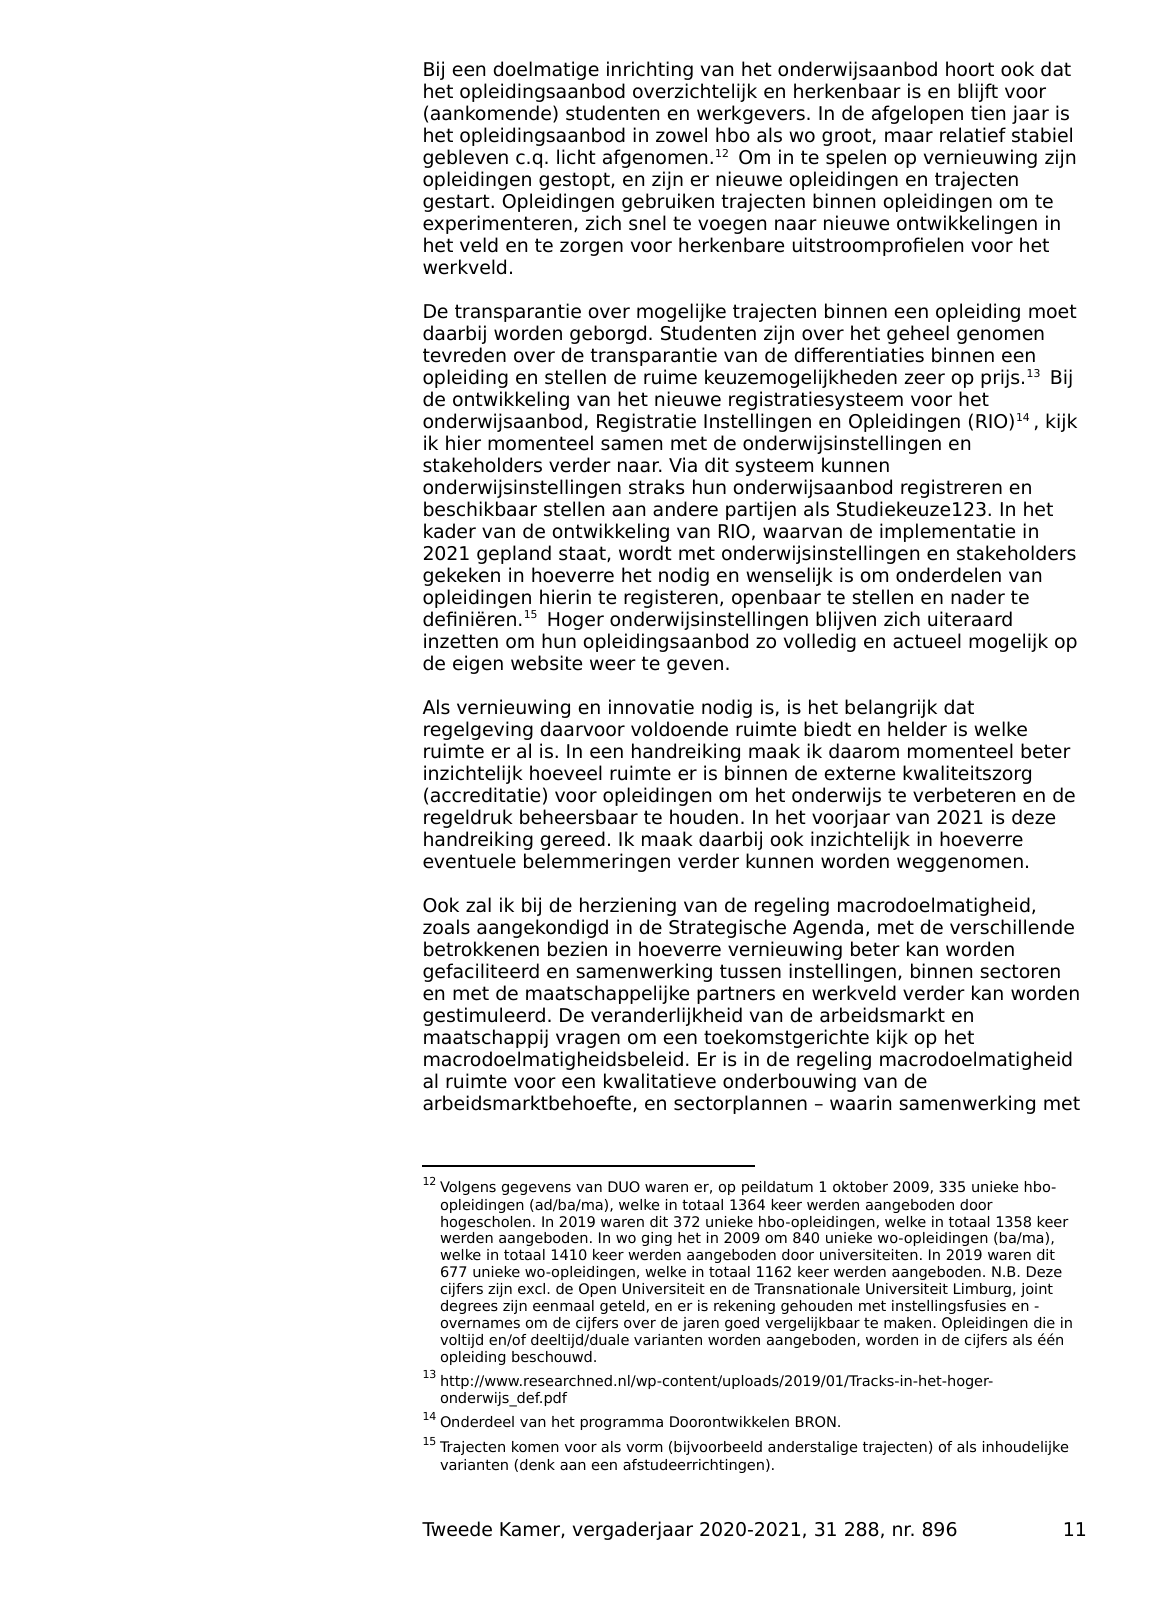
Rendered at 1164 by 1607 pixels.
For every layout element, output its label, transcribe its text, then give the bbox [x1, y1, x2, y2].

text http://www.researchned.nl/wp-content/uploads/2019/01/Tracks-in-het-hoger-onderwijs_def.pdf [422, 1368, 1087, 1407]
text Ook zal ik bij de herziening van de regeling macrodoelmatigheid, zoals aangekondigd in de Strategische Agenda, met de verschillende betrokkenen bezien in hoeverre vernieuwing beter kan worden gefaciliteerd en samenwerking tussen instellingen, binnen sectoren en met de maatschappelijke partners en werkveld verder kan worden gestimuleerd. De veranderlijkheid van de arbeidsmarkt en maatschappij vragen om een toekomstgerichte kijk op het macrodoelmatigheidsbeleid. Er is in de regeling macrodoelmatigheid al ruimte voor een kwalitatieve onderbouwing van de arbeidsmarktbehoefte, en sectorplannen – waarin samenwerking met [422, 895, 1087, 1115]
text De transparantie over mogelijke trajecten binnen een opleiding moet daarbij worden geborgd. Studenten zijn over het geheel genomen tevreden over de transparantie van de differentiaties binnen een opleiding en stellen de ruime keuzemogelijkheden zeer op prijs. Bij de ontwikkeling van het nieuwe registratiesysteem voor het onderwijsaanbod, Registratie Instellingen en Opleidingen (RIO), kijk ik hier momenteel samen met de onderwijsinstellingen en stakeholders verder naar. Via dit systeem kunnen onderwijsinstellingen straks hun onderwijsaanbod registreren en beschikbaar stellen aan andere partijen als Studiekeuze123. In het kader van de ontwikkeling van RIO, waarvan de implementatie in 2021 gepland staat, wordt met onderwijsinstellingen en stakeholders gekeken in hoeverre het nodig en wenselijk is om onderdelen van opleidingen hierin te registeren, openbaar te stellen en nader te definiëren. Hoger onderwijsinstellingen blijven zich uiteraard inzetten om hun opleidingsaanbod zo volledig en actueel mogelijk op de eigen website weer te geven. [422, 301, 1087, 675]
text Volgens gegevens van DUO waren er, op peildatum 1 oktober 2009, 335 unieke hbo-opleidingen (ad/ba/ma), welke in totaal 1364 keer werden aangeboden door hogescholen. In 2019 waren dit 372 unieke hbo-opleidingen, welke in totaal 1358 keer werden aangeboden. In wo ging het in 2009 om 840 unieke wo-opleidingen (ba/ma), welke in totaal 1410 keer werden aangeboden door universiteiten. In 2019 waren dit 677 unieke wo-opleidingen, welke in totaal 1162 keer werden aangeboden. N.B. Deze cijfers zijn excl. de Open Universiteit en de Transnationale Universiteit Limburg, joint degrees zijn eenmaal geteld, en er is rekening gehouden met instellingsfusies en -overnames om de cijfers over de jaren goed vergelijkbaar te maken. Opleidingen die in voltijd en/of deeltijd/duale varianten worden aangeboden, worden in de cijfers als één opleiding beschouwd. [422, 1175, 1087, 1366]
text Bij een doelmatige inrichting van het onderwijsaanbod hoort ook dat het opleidingsaanbod overzichtelijk en herkenbaar is en blijft voor (aankomende) studenten en werkgevers. In de afgelopen tien jaar is het opleidingsaanbod in zowel hbo als wo groot, maar relatief stabiel gebleven c.q. licht afgenomen. Om in te spelen op vernieuwing zijn opleidingen gestopt, en zijn er nieuwe opleidingen en trajecten gestart. Opleidingen gebruiken trajecten binnen opleidingen om te experimenteren, zich snel te voegen naar nieuwe ontwikkelingen in het veld en te zorgen voor herkenbare uitstroomprofielen voor het werkveld. [422, 59, 1087, 279]
text Trajecten komen voor als vorm (bijvoorbeeld anderstalige trajecten) of als inhoudelijke varianten (denk aan een afstudeerrichtingen). [422, 1435, 1087, 1474]
text Als vernieuwing en innovatie nodig is, is het belangrijk dat regelgeving daarvoor voldoende ruimte biedt en helder is welke ruimte er al is. In een handreiking maak ik daarom momenteel beter inzichtelijk hoeveel ruimte er is binnen de externe kwaliteitszorg (accreditatie) voor opleidingen om het onderwijs te verbeteren en de regeldruk beheersbaar te houden. In het voorjaar van 2021 is deze handreiking gereed. Ik maak daarbij ook inzichtelijk in hoeverre eventuele belemmeringen verder kunnen worden weggenomen. [422, 697, 1087, 873]
text Onderdeel van het programma Doorontwikkelen BRON. [422, 1410, 1087, 1432]
